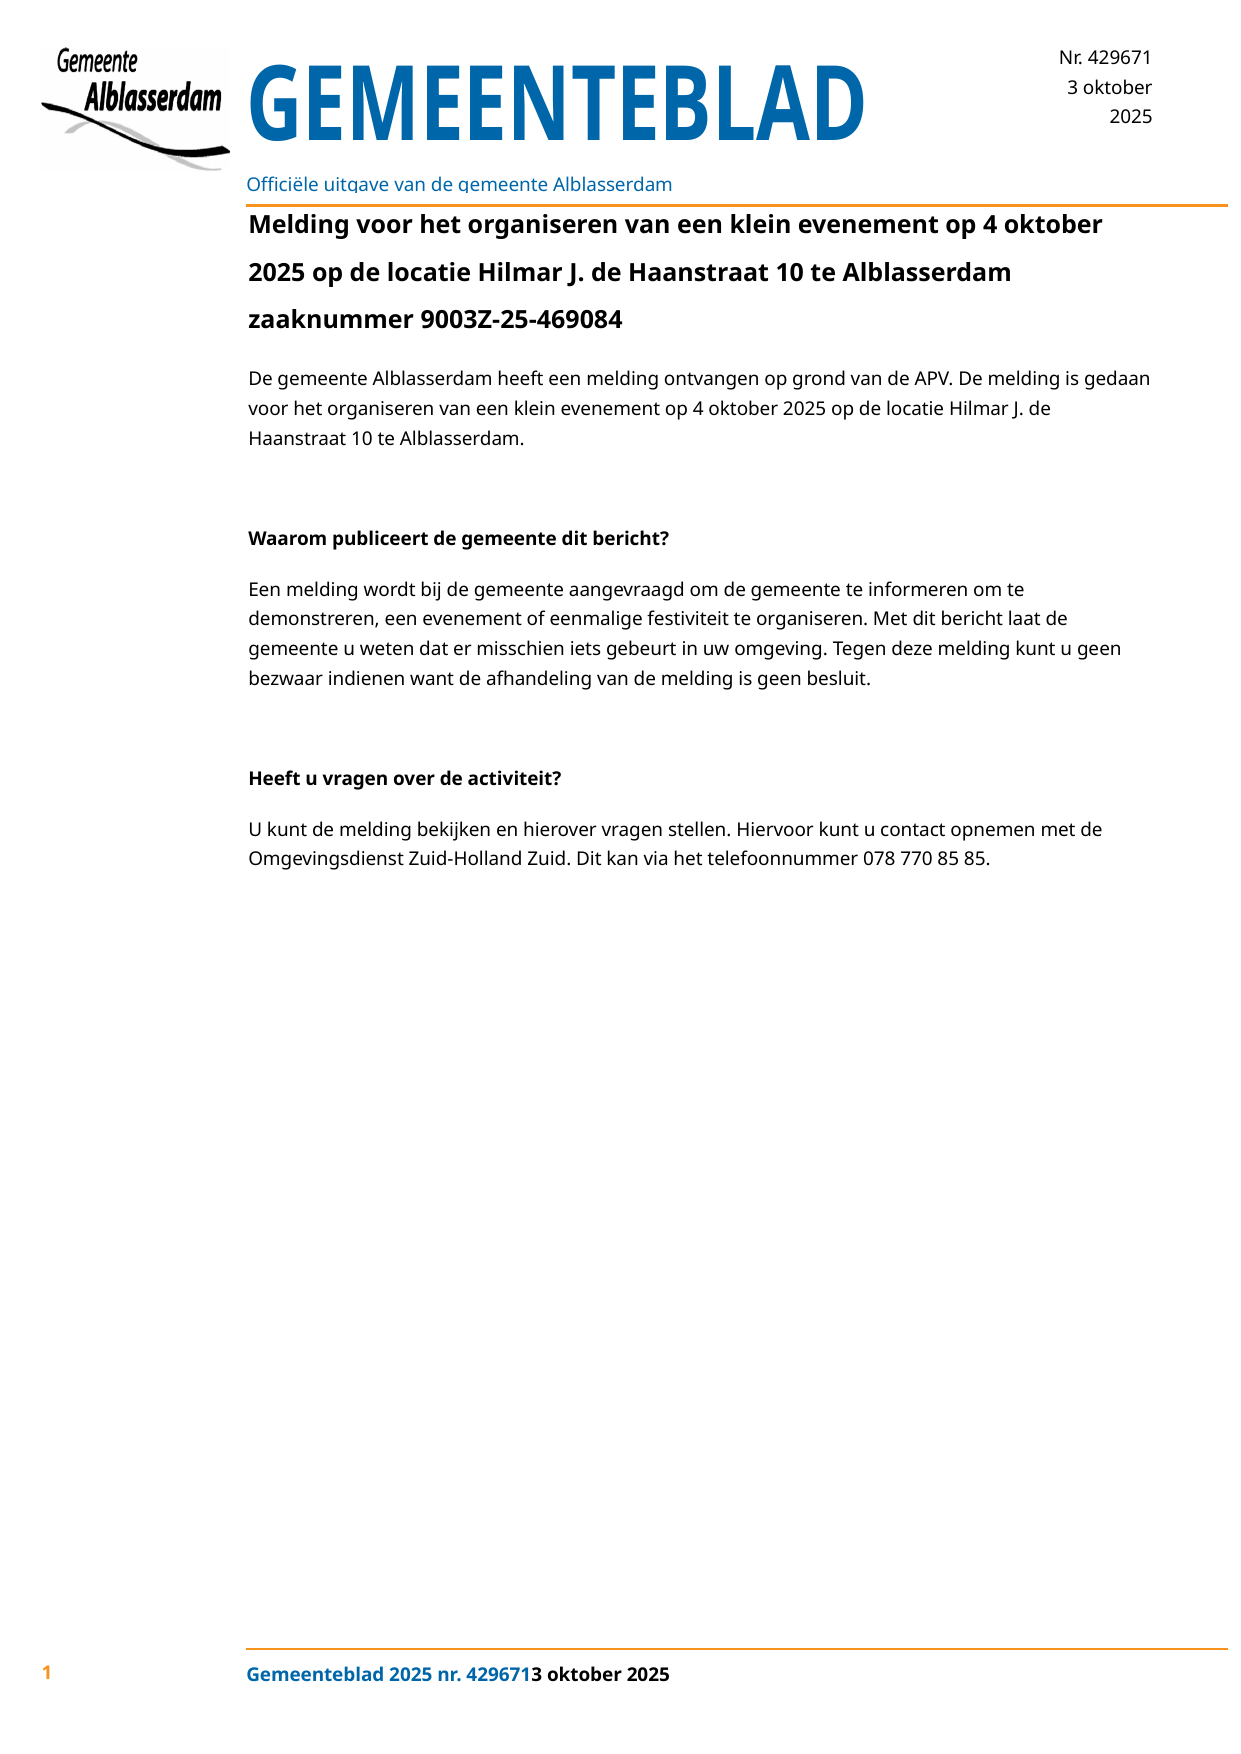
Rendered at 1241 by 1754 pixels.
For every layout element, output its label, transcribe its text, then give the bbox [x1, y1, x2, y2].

text Waarom publiceert de gemeente dit bericht? [248, 526, 1152, 551]
text Een melding wordt bij de gemeente aangevraagd om de gemeente te informeren om te demonstreren, een evenement of eenmalige festiviteit te organiseren. Met dit bericht laat de gemeente u weten dat er misschien iets gebeurt in uw omgeving. Tegen deze melding kunt u geen bezwaar indienen want de afhandeling van de melding is geen besluit. [248, 576, 1152, 690]
text U kunt de melding bekijken en hierover vragen stellen. Hiervoor kunt u contact opnemen met de Omgevingsdienst Zuid-Holland Zuid. Dit kan via het telefoonnummer 078 770 85 85. [248, 816, 1152, 871]
text Heeft u vragen over de activiteit? [248, 766, 1152, 791]
picture [41, 47, 231, 172]
text Melding voor het organiseren van een klein evenement op 4 oktober 2025 op de locatie Hilmar J. de Haanstraat 10 te Alblasserdam zaaknummer 9003Z-25-469084 [248, 207, 1152, 336]
text De gemeente Alblasserdam heeft een melding ontvangen op grond van de APV. De melding is gedaan voor het organiseren van een klein evenement op 4 oktober 2025 op de locatie Hilmar J. de Haanstraat 10 te Alblasserdam. [248, 366, 1152, 450]
